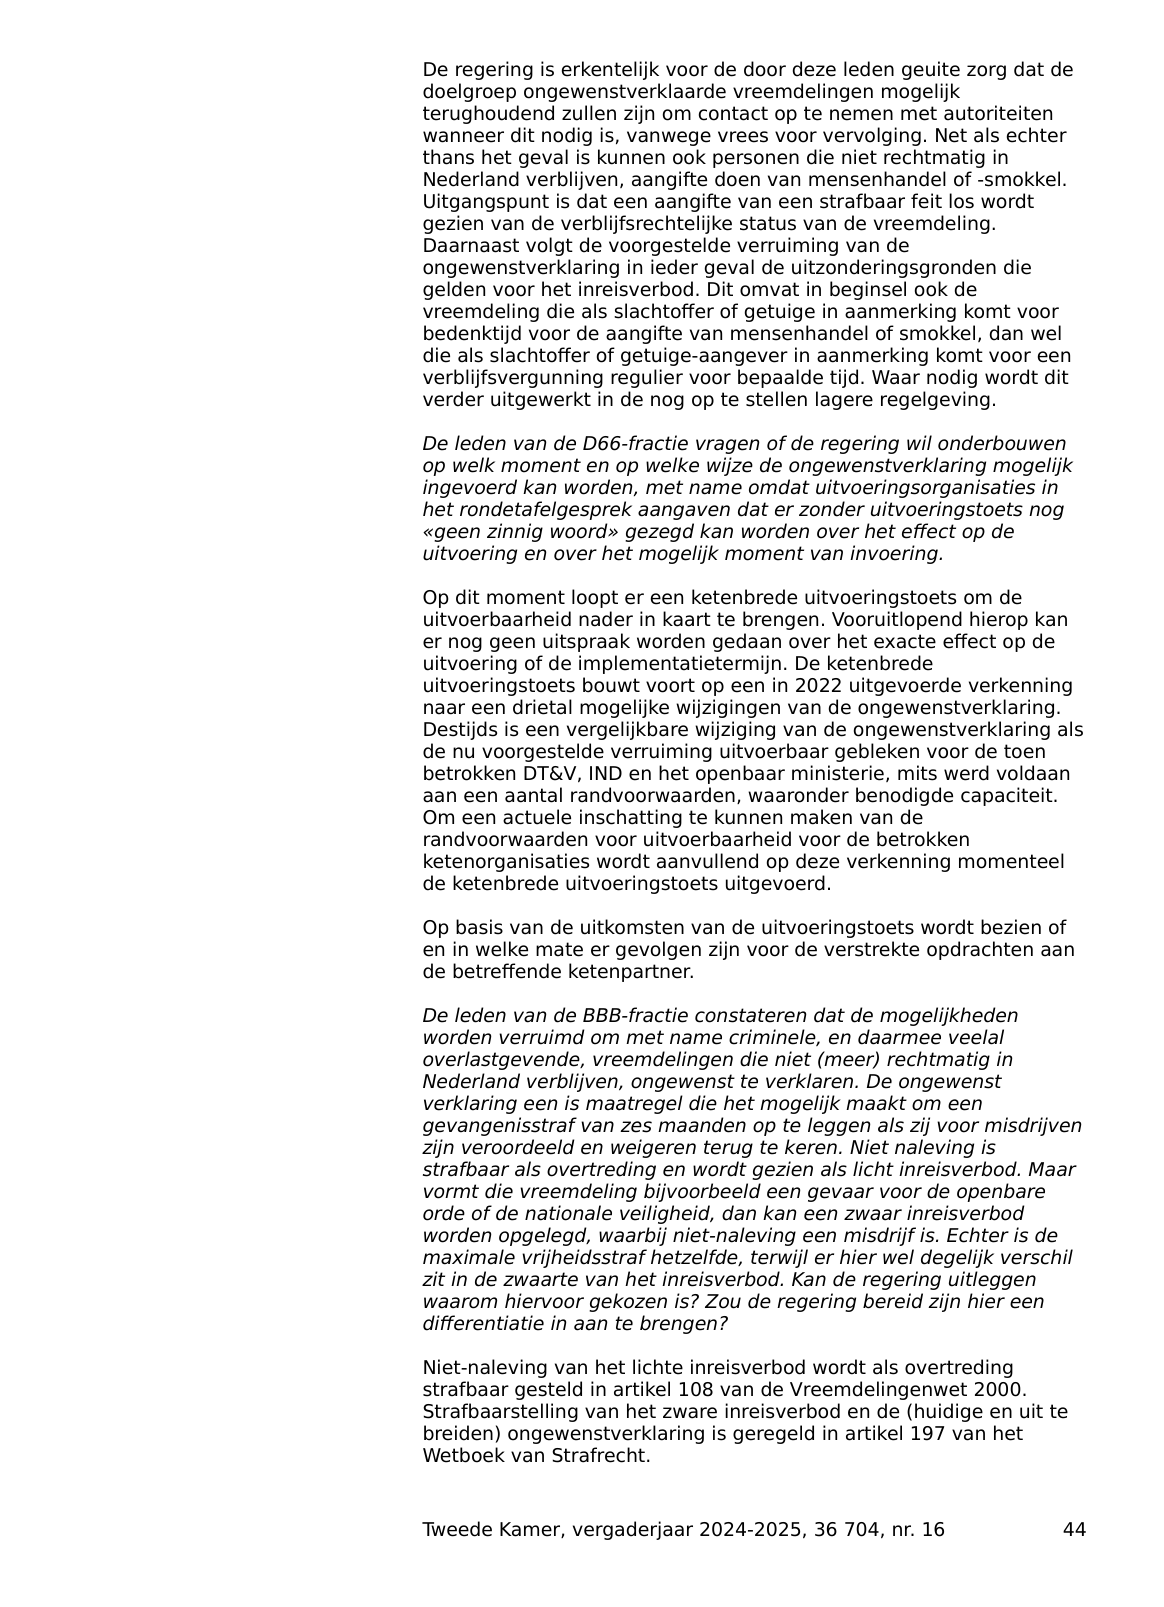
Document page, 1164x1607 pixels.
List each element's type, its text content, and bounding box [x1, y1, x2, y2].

text Niet-naleving van het lichte inreisverbod wordt als overtreding strafbaar gesteld in artikel 108 van de Vreemdelingenwet 2000. Strafbaarstelling van het zware inreisverbod en de (huidige en uit te breiden) ongewenstverklaring is geregeld in artikel 197 van het Wetboek van Strafrecht. [422, 1357, 1087, 1467]
text De leden van de D66-fractie vragen of de regering wil onderbouwen op welk moment en op welke wijze de ongewenstverklaring mogelijk ingevoerd kan worden, met name omdat uitvoeringsorganisaties in het rondetafelgesprek aangaven dat er zonder uitvoeringstoets nog «geen zinnig woord» gezegd kan worden over het effect op de uitvoering en over het mogelijk moment van invoering. [422, 433, 1087, 565]
text Op dit moment loopt er een ketenbrede uitvoeringstoets om de uitvoerbaarheid nader in kaart te brengen. Vooruitlopend hierop kan er nog geen uitspraak worden gedaan over het exacte effect op de uitvoering of de implementatietermijn. De ketenbrede uitvoeringstoets bouwt voort op een in 2022 uitgevoerde verkenning naar een drietal mogelijke wijzigingen van de ongewenstverklaring. Destijds is een vergelijkbare wijziging van de ongewenstverklaring als de nu voorgestelde verruiming uitvoerbaar gebleken voor de toen betrokken DT&V, IND en het openbaar ministerie, mits werd voldaan aan een aantal randvoorwaarden, waaronder benodigde capaciteit. Om een actuele inschatting te kunnen maken van de randvoorwaarden voor uitvoerbaarheid voor de betrokken ketenorganisaties wordt aanvullend op deze verkenning momenteel de ketenbrede uitvoeringstoets uitgevoerd. [422, 587, 1087, 895]
text Op basis van de uitkomsten van de uitvoeringstoets wordt bezien of en in welke mate er gevolgen zijn voor de verstrekte opdrachten aan de betreffende ketenpartner. [422, 917, 1087, 983]
text De regering is erkentelijk voor de door deze leden geuite zorg dat de doelgroep ongewenstverklaarde vreemdelingen mogelijk terughoudend zullen zijn om contact op te nemen met autoriteiten wanneer dit nodig is, vanwege vrees voor vervolging. Net als echter thans het geval is kunnen ook personen die niet rechtmatig in Nederland verblijven, aangifte doen van mensenhandel of -smokkel. Uitgangspunt is dat een aangifte van een strafbaar feit los wordt gezien van de verblijfsrechtelijke status van de vreemdeling. Daarnaast volgt de voorgestelde verruiming van de ongewenstverklaring in ieder geval de uitzonderingsgronden die gelden voor het inreisverbod. Dit omvat in beginsel ook de vreemdeling die als slachtoffer of getuige in aanmerking komt voor bedenktijd voor de aangifte van mensenhandel of smokkel, dan wel die als slachtoffer of getuige-aangever in aanmerking komt voor een verblijfsvergunning regulier voor bepaalde tijd. Waar nodig wordt dit verder uitgewerkt in de nog op te stellen lagere regelgeving. [422, 59, 1087, 411]
text De leden van de BBB-fractie constateren dat de mogelijkheden worden verruimd om met name criminele, en daarmee veelal overlastgevende, vreemdelingen die niet (meer) rechtmatig in Nederland verblijven, ongewenst te verklaren. De ongewenst verklaring een is maatregel die het mogelijk maakt om een gevangenisstraf van zes maanden op te leggen als zij voor misdrijven zijn veroordeeld en weigeren terug te keren. Niet naleving is strafbaar als overtreding en wordt gezien als licht inreisverbod. Maar vormt die vreemdeling bijvoorbeeld een gevaar voor de openbare orde of de nationale veiligheid, dan kan een zwaar inreisverbod worden opgelegd, waarbij niet-naleving een misdrijf is. Echter is de maximale vrijheidsstraf hetzelfde, terwijl er hier wel degelijk verschil zit in de zwaarte van het inreisverbod. Kan de regering uitleggen waarom hiervoor gekozen is? Zou de regering bereid zijn hier een differentiatie in aan te brengen? [422, 1005, 1087, 1335]
